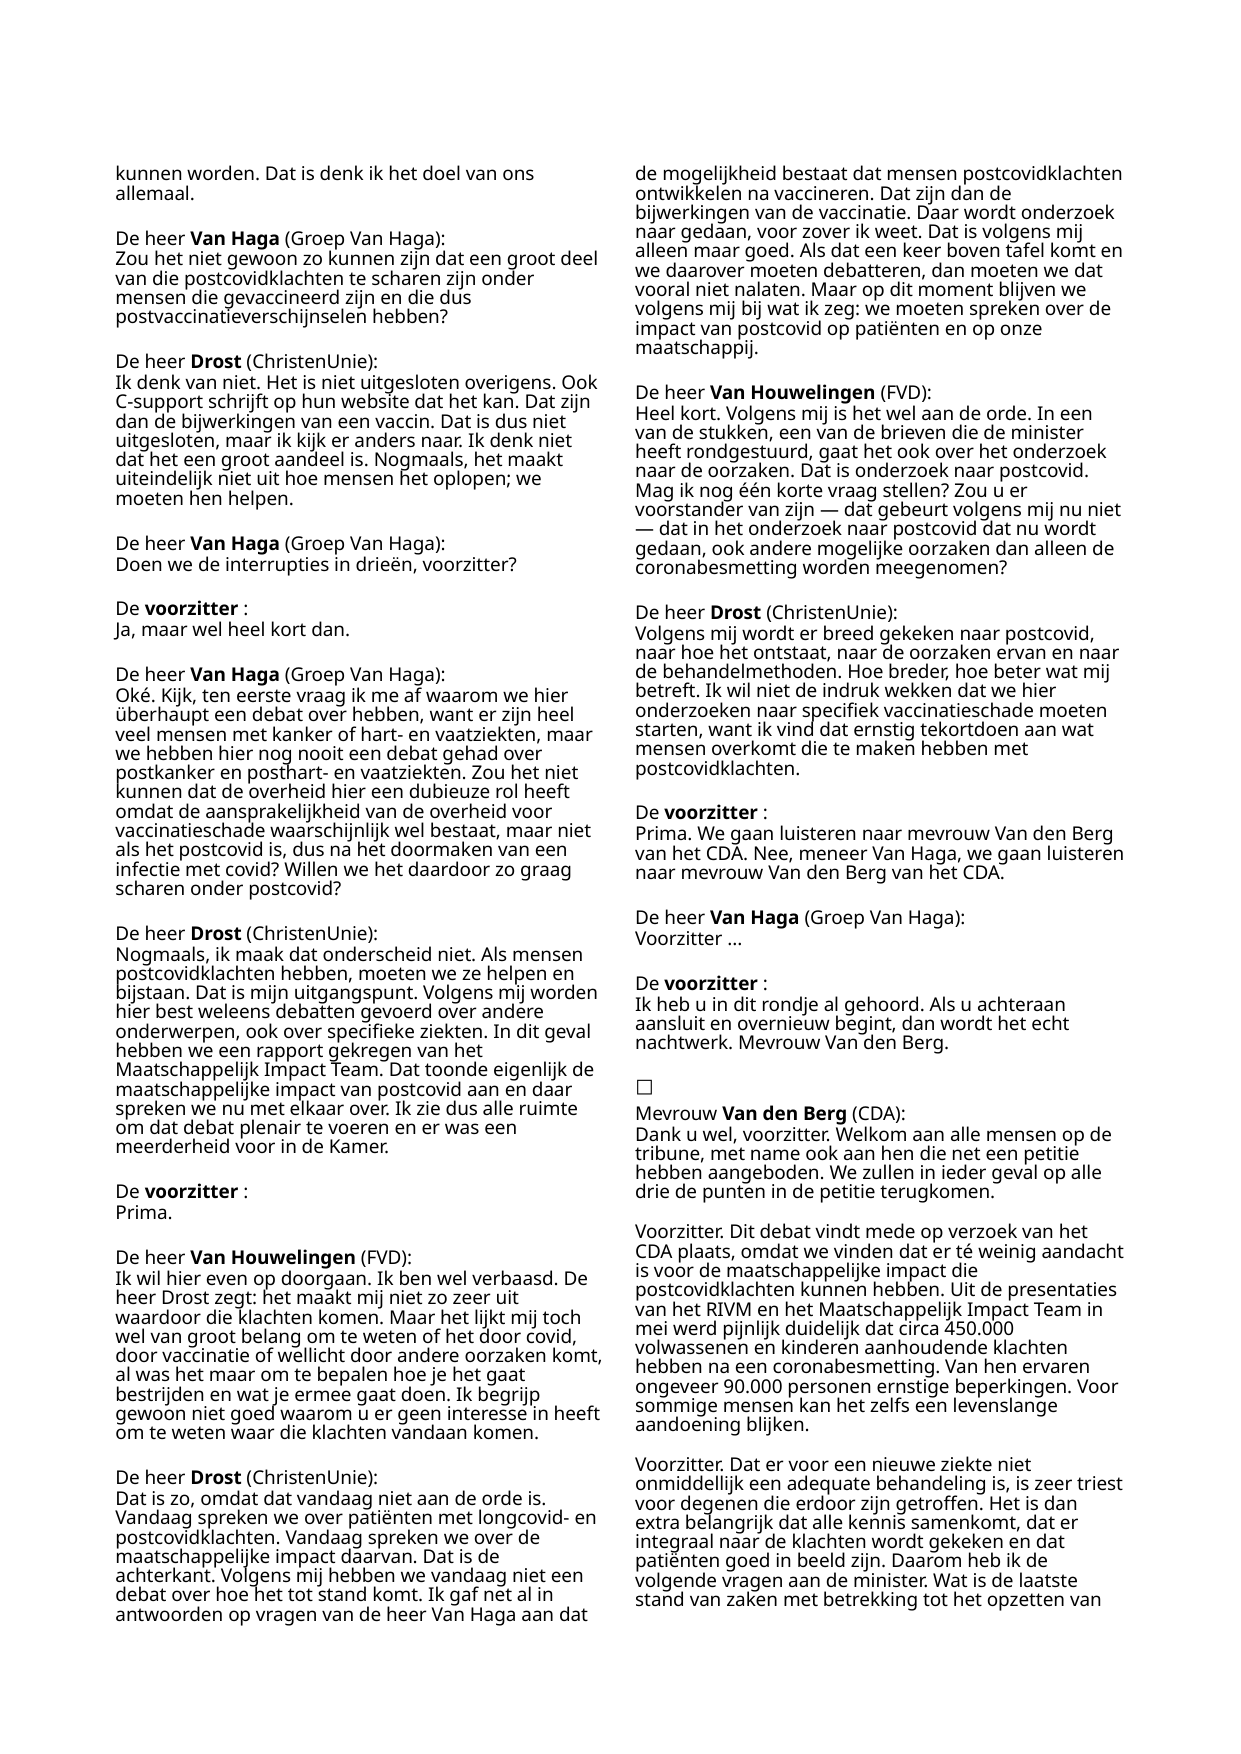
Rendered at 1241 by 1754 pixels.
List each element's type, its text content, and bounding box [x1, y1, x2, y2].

text De voorzitter : [115, 596, 605, 621]
text ⬜ [635, 1074, 1125, 1100]
text De heer Van Haga (Groep Van Haga): [115, 225, 605, 250]
text De heer Drost (ChristenUnie): [635, 599, 1125, 624]
text De heer Van Houwelingen (FVD): [635, 379, 1125, 404]
text Doen we de interrupties in drieën, voorzitter? [115, 556, 605, 575]
text Heel kort. Volgens mij is het wel aan de orde. In een van de stukken, een van de brieven die de minister heeft rondgestuurd, gaat het ook over het onderzoek naar de oorzaken. Dat is onderzoek naar postcovid. Mag ik nog één korte vraag stellen? Zou u er voorstander van zijn — dat gebeurt volgens mij nu niet — dat in het onderzoek naar postcovid dat nu wordt gedaan, ook andere mogelijke oorzaken dan alleen de coronabesmetting worden meegenomen? [635, 404, 1125, 578]
text Ik denk van niet. Het is niet uitgesloten overigens. Ook C-support schrijft op hun website dat het kan. Dat zijn dan de bijwerkingen van een vaccin. Dat is dus niet uitgesloten, maar ik kijk er anders naar. Ik denk niet dat het een groot aandeel is. Nogmaals, het maakt uiteindelijk niet uit hoe mensen het oplopen; we moeten hen helpen. [115, 374, 605, 509]
text De heer Van Haga (Groep Van Haga): [115, 530, 605, 556]
text Nogmaals, ik maak dat onderscheid niet. Als mensen postcovidklachten hebben, moeten we ze helpen en bijstaan. Dat is mijn uitgangspunt. Volgens mij worden hier best weleens debatten gevoerd over andere onderwerpen, ook over specifieke ziekten. In dit geval hebben we een rapport gekregen van het Maatschappelijk Impact Team. Dat toonde eigenlijk de maatschappelijke impact van postcovid aan en daar spreken we nu met elkaar over. Ik zie dus alle ruimte om dat debat plenair te voeren en er was een meerderheid voor in de Kamer. [115, 946, 605, 1158]
text Ik heb u in dit rondje al gehoord. Als u achteraan aansluit en overnieuw begint, dan wordt het echt nachtwerk. Mevrouw Van den Berg. [635, 996, 1125, 1053]
text De heer Drost (ChristenUnie): [115, 920, 605, 946]
text Zou het niet gewoon zo kunnen zijn dat een groot deel van die postcovidklachten te scharen zijn onder mensen die gevaccineerd zijn en die dus postvaccinatieverschijnselen hebben? [115, 250, 605, 327]
text Ja, maar wel heel kort dan. [115, 621, 605, 641]
text De voorzitter : [635, 799, 1125, 825]
text Prima. [115, 1204, 605, 1223]
text De heer Van Haga (Groep Van Haga): [115, 661, 605, 687]
text Voorzitter ... [635, 930, 1125, 949]
text Voorzitter. Dat er voor een nieuwe ziekte niet onmiddellijk een adequate behandeling is, is zeer triest voor degenen die erdoor zijn getroffen. Het is dan extra belangrijk dat alle kennis samenkomt, dat er integraal naar de klachten wordt gekeken en dat patiënten goed in beeld zijn. Daarom heb ik de volgende vragen aan de minister. Wat is de laatste stand van zaken met betrekking tot het opzetten van [635, 1456, 1125, 1610]
text Mevrouw Van den Berg (CDA): [635, 1100, 1125, 1126]
text Volgens mij wordt er breed gekeken naar postcovid, naar hoe het ontstaat, naar de oorzaken ervan en naar de behandelmethoden. Hoe breder, hoe beter wat mij betreft. Ik wil niet de indruk wekken dat we hier onderzoeken naar specifiek vaccinatieschade moeten starten, want ik vind dat ernstig tekortdoen aan wat mensen overkomt die te maken hebben met postcovidklachten. [635, 624, 1125, 779]
text de mogelijkheid bestaat dat mensen postcovidklachten ontwikkelen na vaccineren. Dat zijn dan de bijwerkingen van de vaccinatie. Daar wordt onderzoek naar gedaan, voor zover ik weet. Dat is volgens mij alleen maar goed. Als dat een keer boven tafel komt en we daarover moeten debatteren, dan moeten we dat vooral niet nalaten. Maar op dit moment blijven we volgens mij bij wat ik zeg: we moeten spreken over de impact van postcovid op patiënten en op onze maatschappij. [635, 165, 1125, 358]
text Dank u wel, voorzitter. Welkom aan alle mensen op de tribune, met name ook aan hen die net een petitie hebben aangeboden. We zullen in ieder geval op alle drie de punten in de petitie terugkomen. [635, 1126, 1125, 1203]
text De voorzitter : [635, 970, 1125, 996]
text Oké. Kijk, ten eerste vraag ik me af waarom we hier überhaupt een debat over hebben, want er zijn heel veel mensen met kanker of hart- en vaatziekten, maar we hebben hier nog nooit een debat gehad over postkanker en posthart- en vaatziekten. Zou het niet kunnen dat de overheid hier een dubieuze rol heeft omdat de aansprakelijkheid van de overheid voor vaccinatieschade waarschijnlijk wel bestaat, maar niet als het postcovid is, dus na het doormaken van een infectie met covid? Willen we het daardoor zo graag scharen onder postcovid? [115, 687, 605, 899]
text De voorzitter : [115, 1178, 605, 1204]
text Ik wil hier even op doorgaan. Ik ben wel verbaasd. De heer Drost zegt: het maakt mij niet zo zeer uit waardoor die klachten komen. Maar het lijkt mij toch wel van groot belang om te weten of het door covid, door vaccinatie of wellicht door andere oorzaken komt, al was het maar om te bepalen hoe je het gaat bestrijden en wat je ermee gaat doen. Ik begrijp gewoon niet goed waarom u er geen interesse in heeft om te weten waar die klachten vandaan komen. [115, 1270, 605, 1443]
text Voorzitter. Dit debat vindt mede op verzoek van het CDA plaats, omdat we vinden dat er té weinig aandacht is voor de maatschappelijke impact die postcovidklachten kunnen hebben. Uit de presentaties van het RIVM en het Maatschappelijk Impact Team in mei werd pijnlijk duidelijk dat circa 450.000 volwassenen en kinderen aanhoudende klachten hebben na een coronabesmetting. Van hen ervaren ongeveer 90.000 personen ernstige beperkingen. Voor sommige mensen kan het zelfs een levenslange aandoening blijken. [635, 1223, 1125, 1435]
text De heer Van Houwelingen (FVD): [115, 1244, 605, 1270]
text Prima. We gaan luisteren naar mevrouw Van den Berg van het CDA. Nee, meneer Van Haga, we gaan luisteren naar mevrouw Van den Berg van het CDA. [635, 825, 1125, 883]
text kunnen worden. Dat is denk ik het doel van ons allemaal. [115, 165, 605, 204]
text Dat is zo, omdat dat vandaag niet aan de orde is. Vandaag spreken we over patiënten met longcovid- en postcovidklachten. Vandaag spreken we over de maatschappelijke impact daarvan. Dat is de achterkant. Volgens mij hebben we vandaag niet een debat over hoe het tot stand komt. Ik gaf net al in antwoorden op vragen van de heer Van Haga aan dat [115, 1490, 605, 1625]
text De heer Van Haga (Groep Van Haga): [635, 904, 1125, 930]
text De heer Drost (ChristenUnie): [115, 348, 605, 374]
text De heer Drost (ChristenUnie): [115, 1464, 605, 1490]
